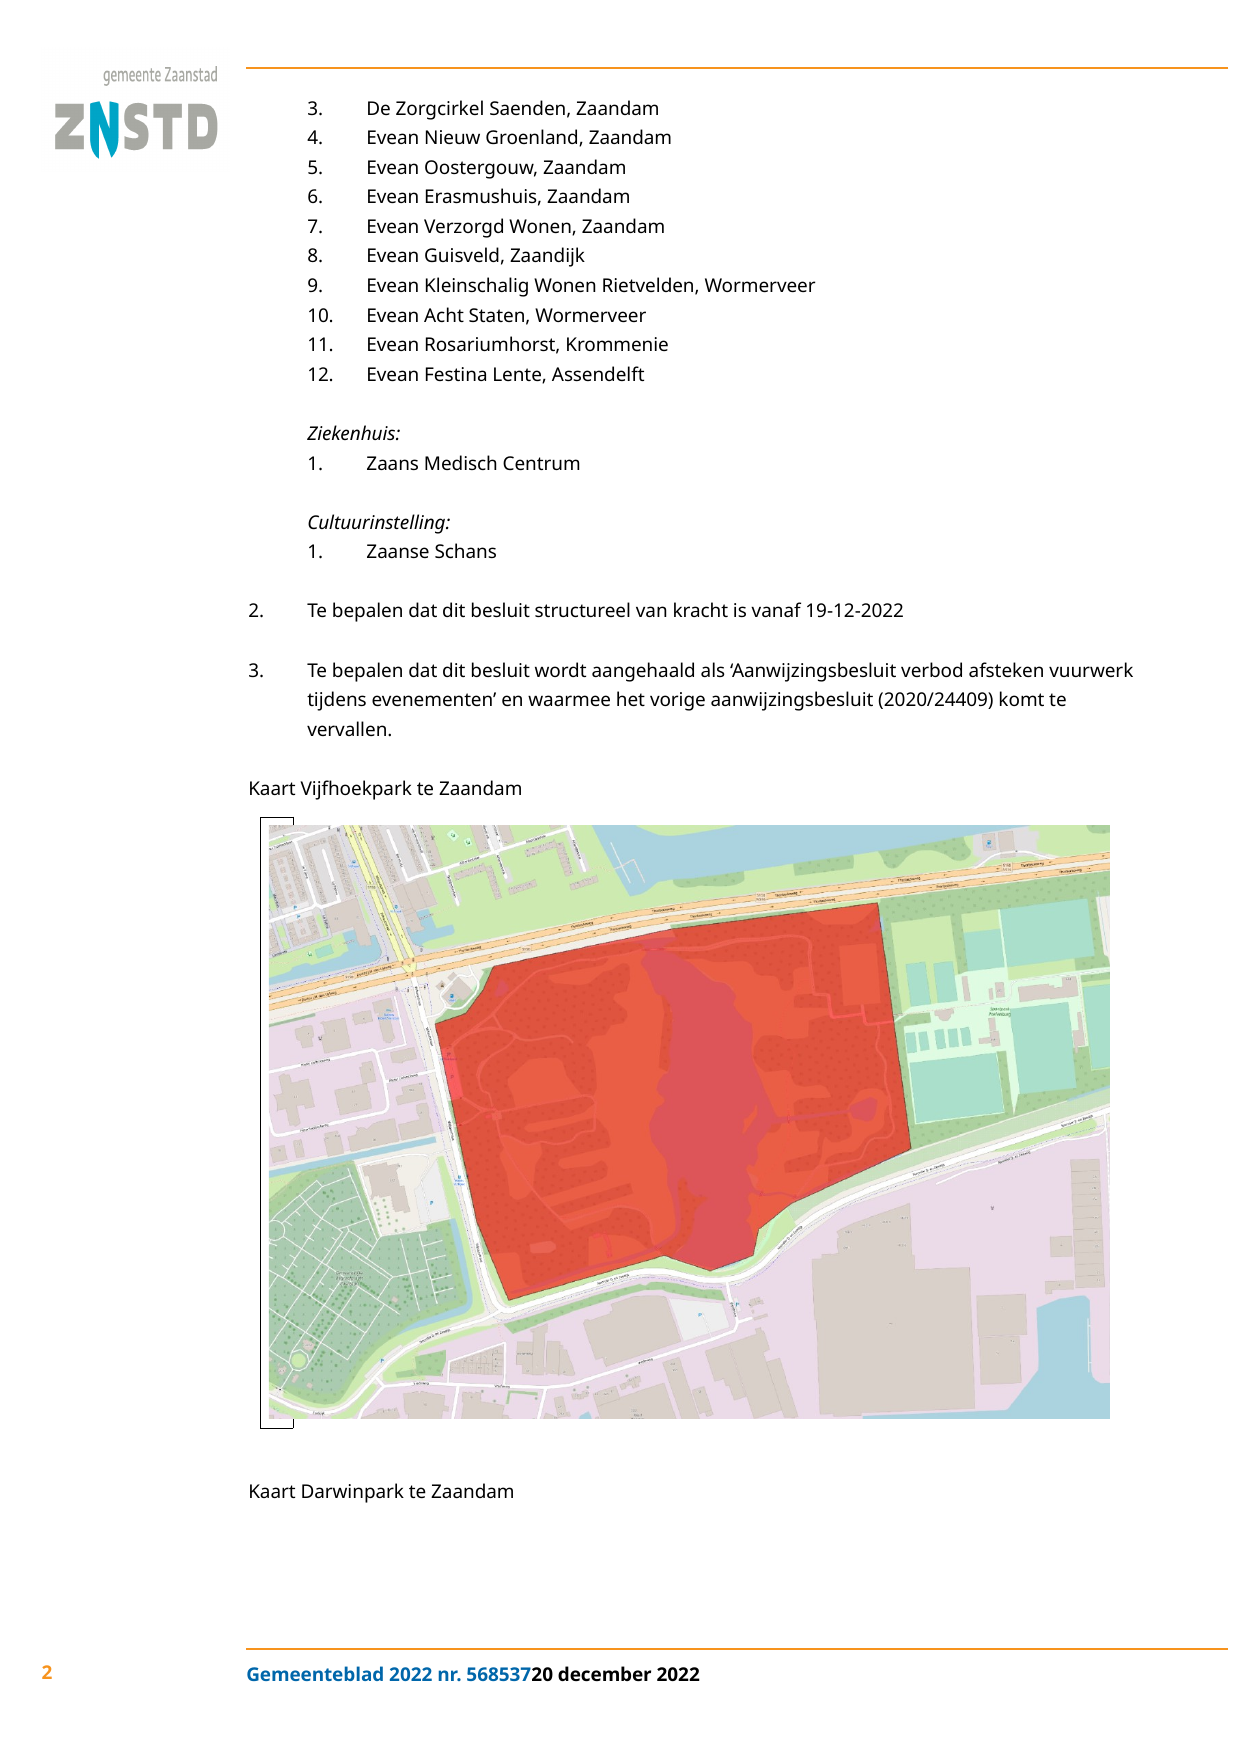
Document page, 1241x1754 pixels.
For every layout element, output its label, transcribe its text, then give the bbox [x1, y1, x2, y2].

list Evean Festina Lente, Assendelft [307, 361, 1152, 387]
picture [41, 47, 231, 172]
list Evean Acht Staten, Wormerveer [307, 302, 1152, 328]
list Cultuurinstelling: [248, 509, 1152, 535]
list Ziekenhuis: [248, 420, 1152, 446]
picture [268, 825, 1110, 1419]
list De Zorgcirkel Saenden, Zaandam [307, 95, 1152, 121]
list Evean Oostergouw, Zaandam [307, 154, 1152, 180]
list Evean Kleinschalig Wonen Rietvelden, Wormerveer [307, 272, 1152, 298]
list Zaanse Schans [307, 538, 1152, 564]
list Te bepalen dat dit besluit wordt aangehaald als ‘Aanwijzingsbesluit verbod afsteken vuurwerk tijdens evenementen’ en waarmee het vorige aanwijzingsbesluit (2020/24409) komt te vervallen. [248, 657, 1152, 742]
text Kaart Darwinpark te Zaandam [248, 1478, 1152, 1504]
list Zaans Medisch Centrum [307, 450, 1152, 476]
list Te bepalen dat dit besluit structureel van kracht is vanaf 19-12-2022 [248, 598, 1152, 623]
list Evean Rosariumhorst, Krommenie [307, 331, 1152, 357]
text Kaart Vijfhoekpark te Zaandam [248, 775, 1152, 801]
list Evean Erasmushuis, Zaandam [307, 183, 1152, 209]
list Evean Guisveld, Zaandijk [307, 243, 1152, 268]
list Evean Verzorgd Wonen, Zaandam [307, 213, 1152, 239]
list Evean Nieuw Groenland, Zaandam [307, 124, 1152, 150]
